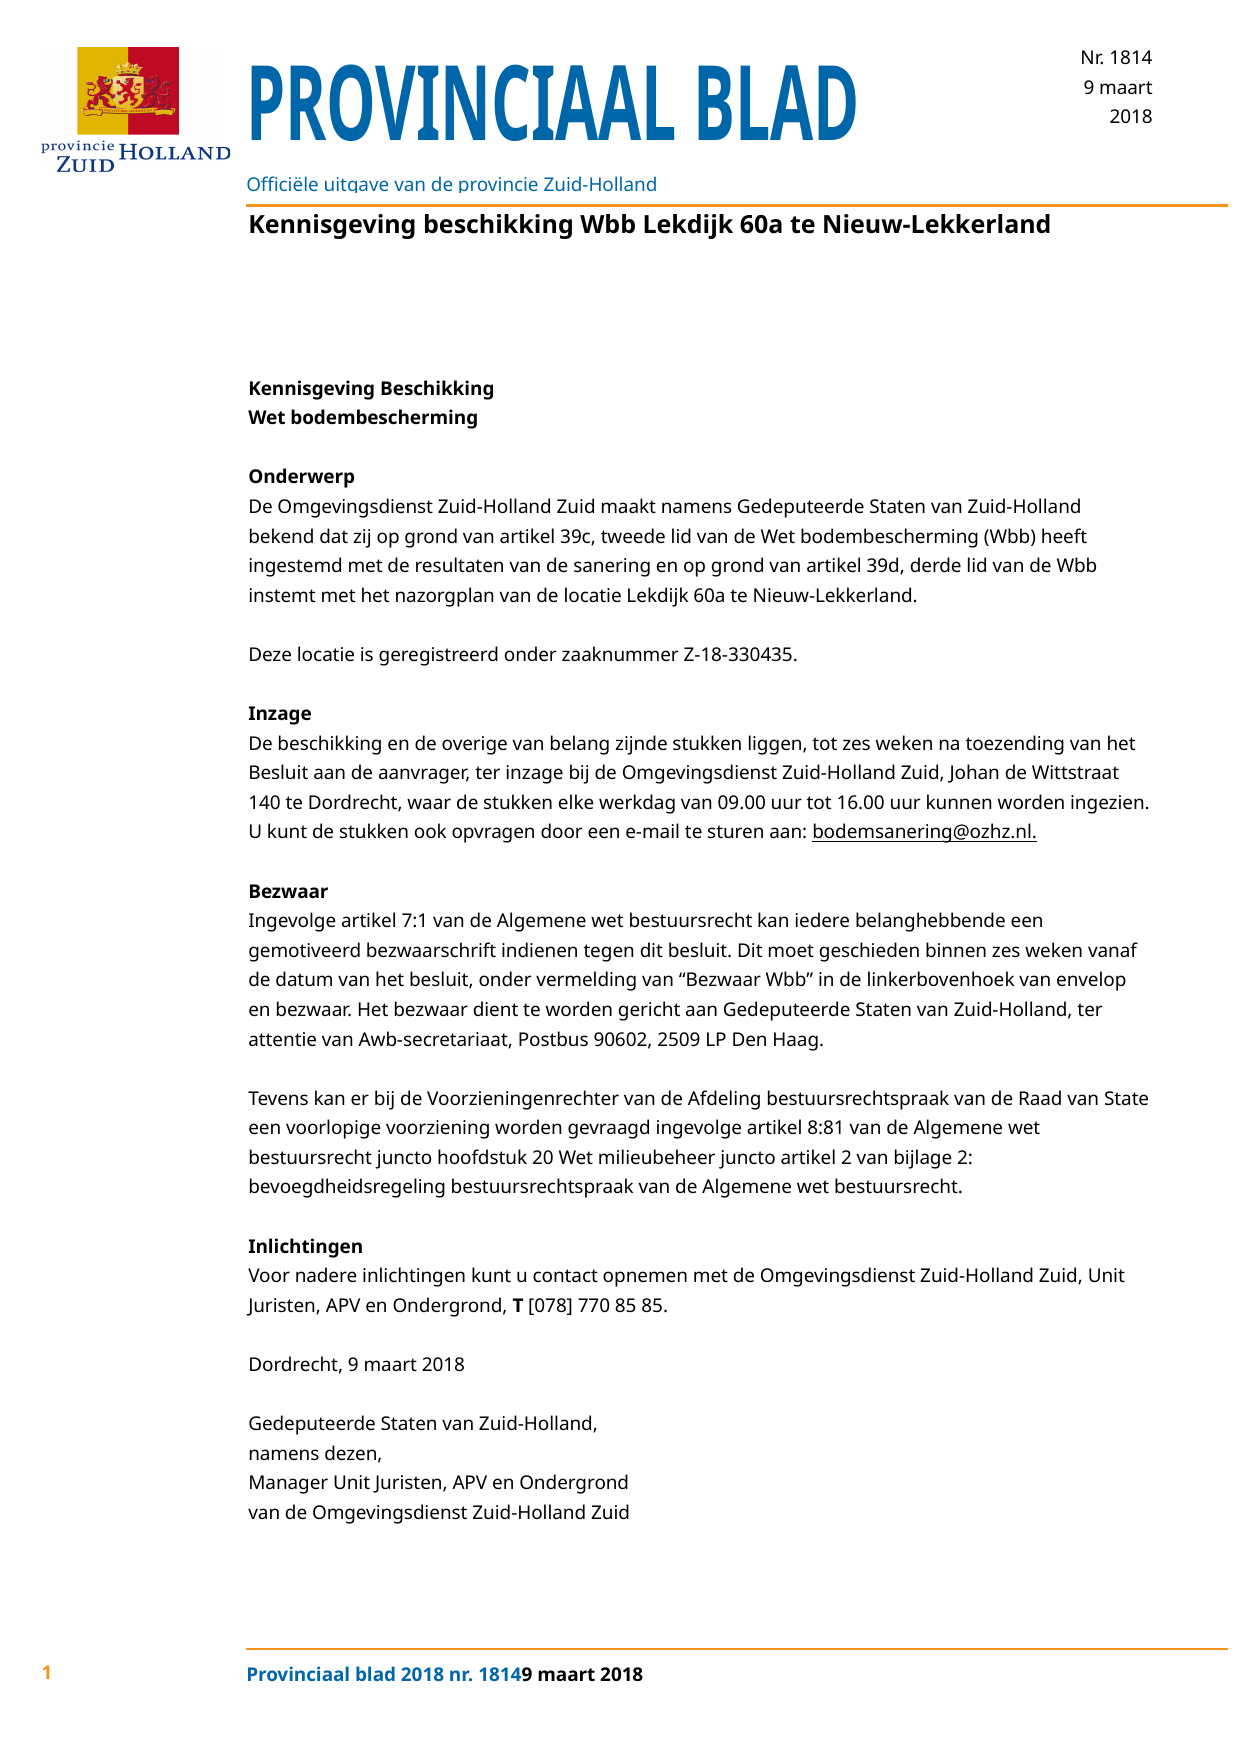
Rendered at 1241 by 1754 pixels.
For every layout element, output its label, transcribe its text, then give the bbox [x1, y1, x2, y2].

text Kennisgeving Beschikking [248, 375, 1152, 401]
text Tevens kan er bij de Voorzieningenrechter van de Afdeling bestuursrechtspraak van de Raad van State een voorlopige voorziening worden gevraagd ingevolge artikel 8:81 van de Algemene wet bestuursrecht juncto hoofdstuk 20 Wet milieubeheer juncto artikel 2 van bijlage 2: bevoegdheidsregeling bestuursrechtspraak van de Algemene wet bestuursrecht. [248, 1085, 1152, 1199]
text namens dezen, [248, 1440, 1152, 1466]
text Bezwaar [248, 878, 1152, 903]
text Manager Unit Juristen, APV en Ondergrond [248, 1469, 1152, 1495]
text Dordrecht, 9 maart 2018 [248, 1351, 1152, 1377]
text Voor nadere inlichtingen kunt u contact opnemen met de Omgevingsdienst Zuid-Holland Zuid, Unit Juristen, APV en Ondergrond, T [078] 770 85 85. [248, 1262, 1152, 1318]
text Kennisgeving beschikking Wbb Lekdijk 60a te Nieuw-Lekkerland [248, 207, 1152, 241]
picture [41, 47, 231, 172]
text Ingevolge artikel 7:1 van de Algemene wet bestuursrecht kan iedere belanghebbende een gemotiveerd bezwaarschrift indienen tegen dit besluit. Dit moet geschieden binnen zes weken vanaf de datum van het besluit, onder vermelding van “Bezwaar Wbb” in de linkerbovenhoek van envelop en bezwaar. Het bezwaar dient te worden gericht aan Gedeputeerde Staten van Zuid-Holland, ter attentie van Awb-secretariaat, Postbus 90602, 2509 LP Den Haag. [248, 907, 1152, 1051]
text Gedeputeerde Staten van Zuid-Holland, [248, 1410, 1152, 1436]
text Deze locatie is geregistreerd onder zaaknummer Z-18-330435. [248, 641, 1152, 667]
text Wet bodembescherming [248, 404, 1152, 430]
text De beschikking en de overige van belang zijnde stukken liggen, tot zes weken na toezending van het Besluit aan de aanvrager, ter inzage bij de Omgevingsdienst Zuid-Holland Zuid, Johan de Wittstraat 140 te Dordrecht, waar de stukken elke werkdag van 09.00 uur tot 16.00 uur kunnen worden ingezien. U kunt de stukken ook opvragen door een e-mail te sturen aan: bodemsanering@ozhz.nl. [248, 730, 1152, 844]
text Inzage [248, 700, 1152, 726]
text Onderwerp [248, 464, 1152, 489]
text van de Omgevingsdienst Zuid-Holland Zuid [248, 1499, 1152, 1525]
text Inlichtingen [248, 1233, 1152, 1258]
text De Omgevingsdienst Zuid-Holland Zuid maakt namens Gedeputeerde Staten van Zuid-Holland bekend dat zij op grond van artikel 39c, tweede lid van de Wet bodembescherming (Wbb) heeft ingestemd met de resultaten van de sanering en op grond van artikel 39d, derde lid van de Wbb instemt met het nazorgplan van de locatie Lekdijk 60a te Nieuw-Lekkerland. [248, 493, 1152, 608]
